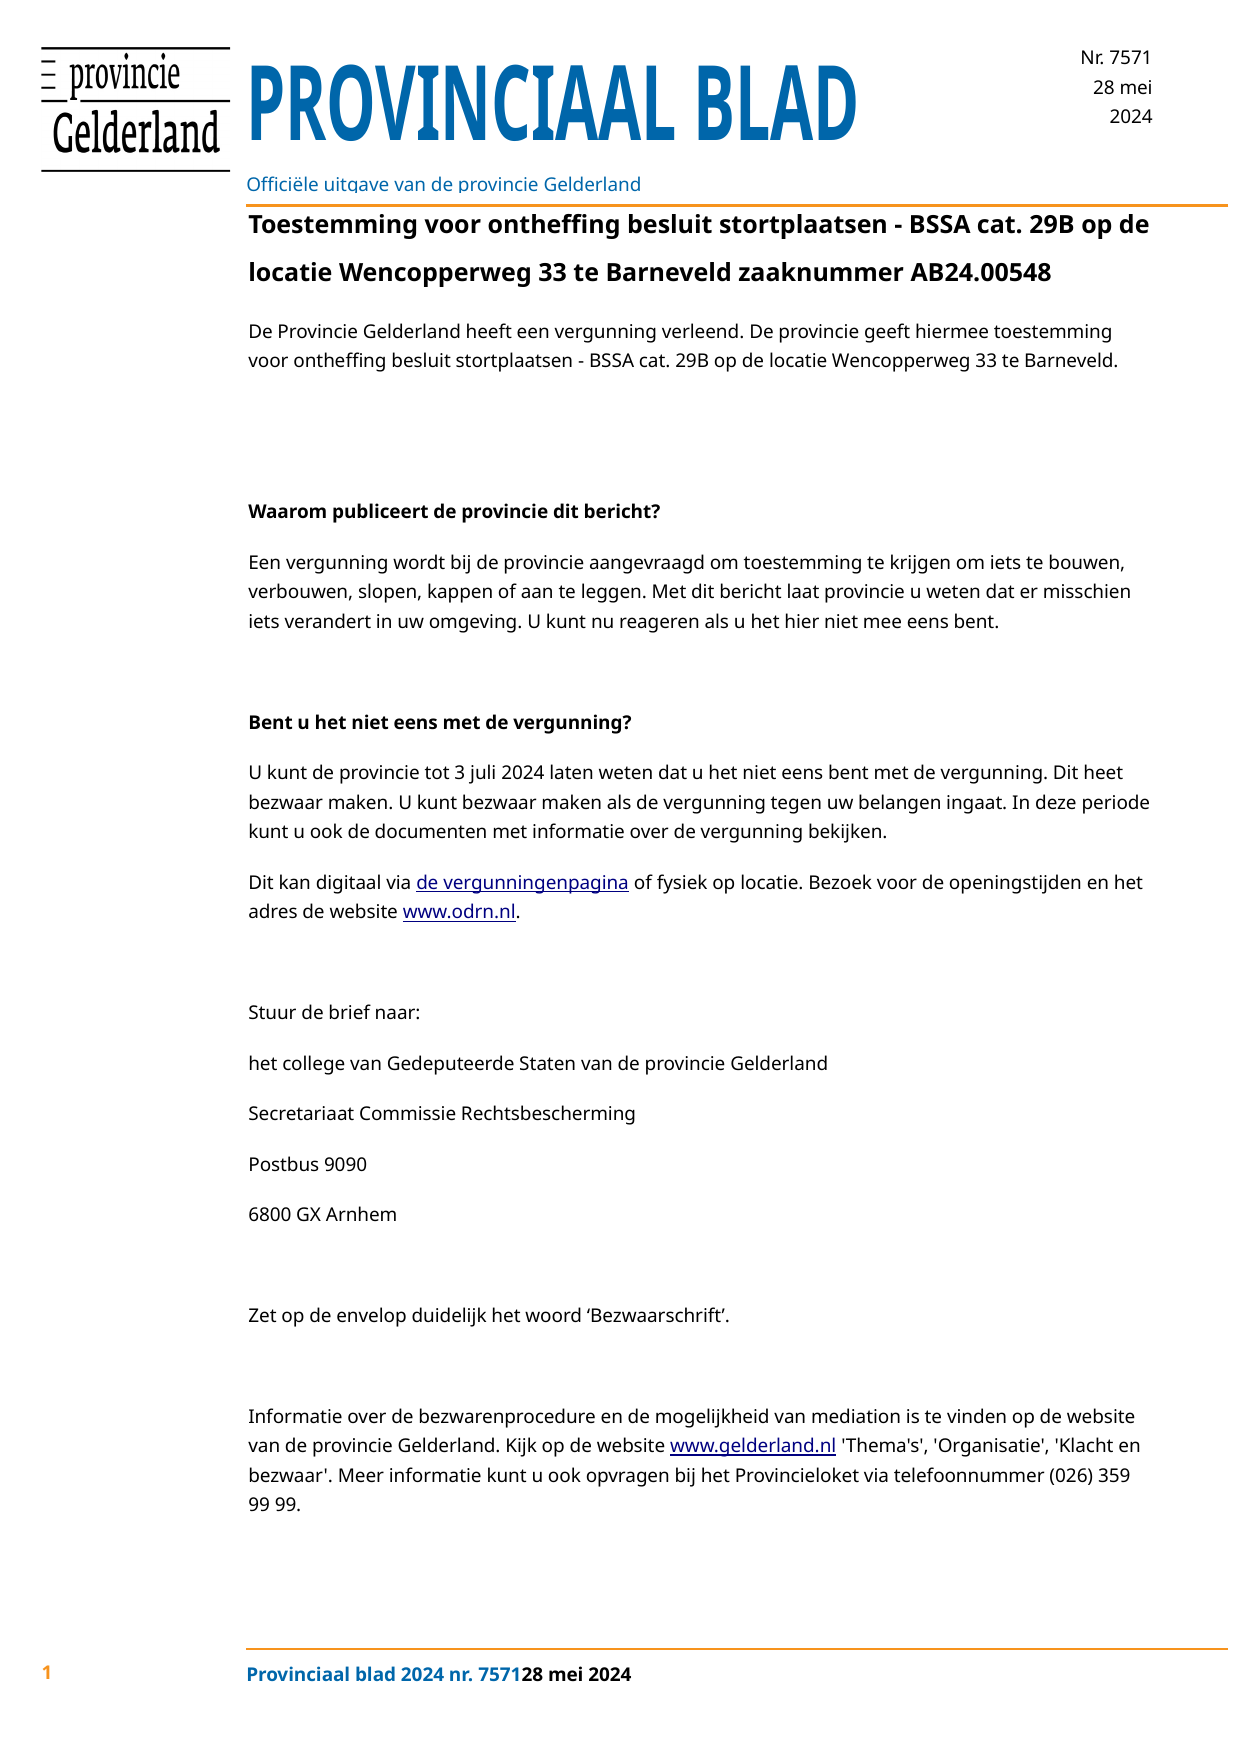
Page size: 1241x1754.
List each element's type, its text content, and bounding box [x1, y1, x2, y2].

text Dit kan digitaal via de vergunningenpagina of fysiek op locatie. Bezoek voor de openingstijden en het adres de website www.odrn.nl. [248, 869, 1152, 924]
text het college van Gedeputeerde Staten van de provincie Gelderland [248, 1050, 1152, 1076]
text U kunt de provincie tot 3 juli 2024 laten weten dat u het niet eens bent met de vergunning. Dit heet bezwaar maken. U kunt bezwaar maken als de vergunning tegen uw belangen ingaat. In deze periode kunt u ook de documenten met informatie over de vergunning bekijken. [248, 759, 1152, 844]
text Secretariaat Commissie Rechtsbescherming [248, 1100, 1152, 1126]
text Bent u het niet eens met de vergunning? [248, 709, 1152, 735]
text Postbus 9090 [248, 1151, 1152, 1177]
text De Provincie Gelderland heeft een vergunning verleend. De provincie geeft hiermee toestemming voor ontheffing besluit stortplaatsen - BSSA cat. 29B op de locatie Wencopperweg 33 te Barneveld. [248, 318, 1152, 373]
text Zet op de envelop duidelijk het woord ‘Bezwaarschrift’. [248, 1302, 1152, 1328]
text 6800 GX Arnhem [248, 1201, 1152, 1227]
picture [41, 47, 231, 172]
text Een vergunning wordt bij de provincie aangevraagd om toestemming te krijgen om iets te bouwen, verbouwen, slopen, kappen of aan te leggen. Met dit bericht laat provincie u weten dat er misschien iets verandert in uw omgeving. U kunt nu reageren als u het hier niet mee eens bent. [248, 549, 1152, 634]
text Stuur de brief naar: [248, 999, 1152, 1025]
text Toestemming voor ontheffing besluit stortplaatsen - BSSA cat. 29B op de locatie Wencopperweg 33 te Barneveld zaaknummer AB24.00548 [248, 207, 1152, 288]
text Informatie over de bezwarenprocedure en de mogelijkheid van mediation is te vinden op de website van de provincie Gelderland. Kijk op de website www.gelderland.nl 'Thema's', 'Organisatie', 'Klacht en bezwaar'. Meer informatie kunt u ook opvragen bij het Provincieloket via telefoonnummer (026) 359 99 99. [248, 1403, 1152, 1517]
text Waarom publiceert de provincie dit bericht? [248, 499, 1152, 524]
